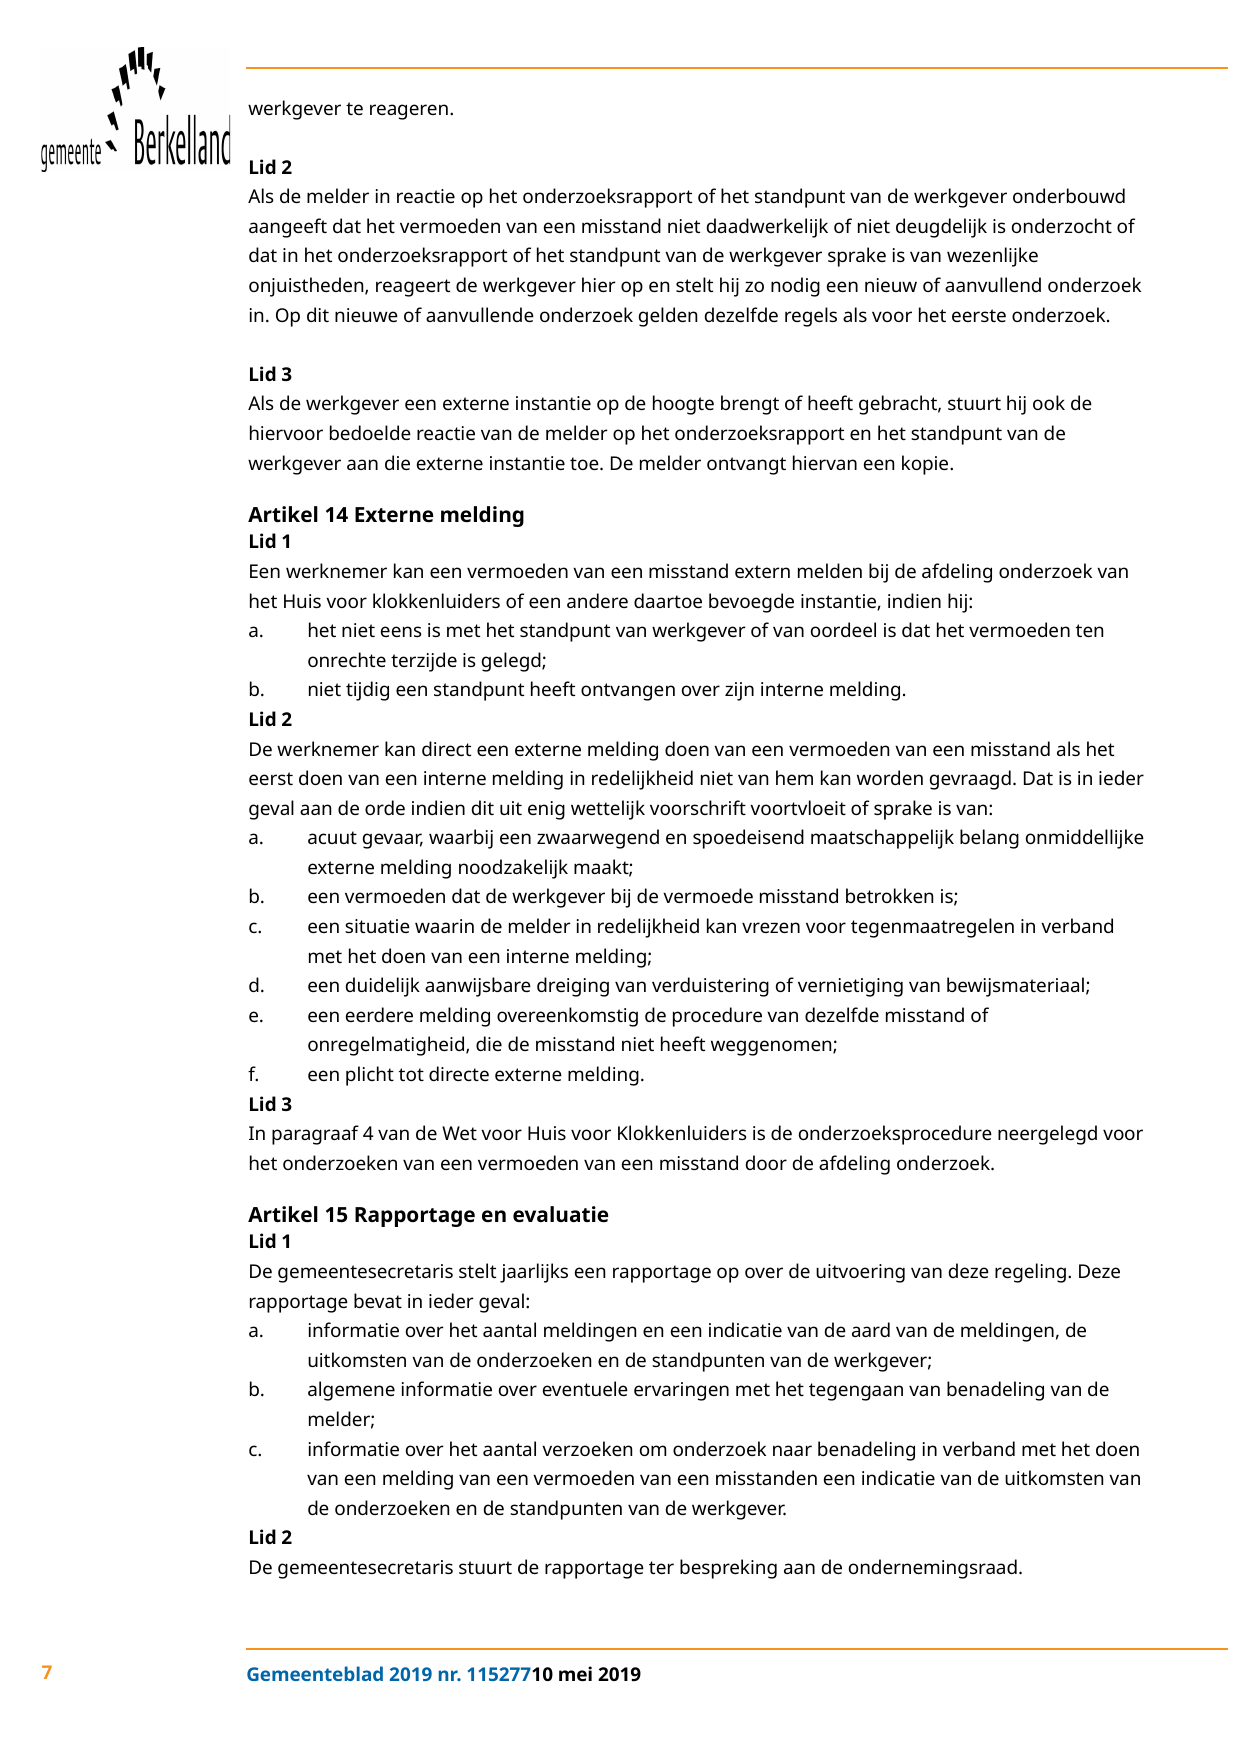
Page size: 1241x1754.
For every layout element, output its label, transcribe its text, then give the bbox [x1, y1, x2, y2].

text Als de melder in reactie op het onderzoeksrapport of het standpunt van de werkgever onderbouwd aangeeft dat het vermoeden van een misstand niet daadwerkelijk of niet deugdelijk is onderzocht of dat in het onderzoeksrapport of het standpunt van de werkgever sprake is van wezenlijke onjuistheden, reageert de werkgever hier op en stelt hij zo nodig een nieuw of aanvullend onderzoek in. Op dit nieuwe of aanvullende onderzoek gelden dezelfde regels als voor het eerste onderzoek. [248, 183, 1152, 328]
text Lid 3 [248, 1091, 1152, 1116]
text Lid 1 [248, 529, 1152, 554]
text De gemeentesecretaris stelt jaarlijks een rapportage op over de uitvoering van deze regeling. Deze rapportage bevat in ieder geval: [248, 1258, 1152, 1314]
list het niet eens is met het standpunt van werkgever of van oordeel is dat het vermoeden ten onrechte terzijde is gelegd; [248, 617, 1152, 673]
text Lid 3 [248, 361, 1152, 387]
list informatie over het aantal verzoeken om onderzoek naar benadeling in verband met het doen van een melding van een vermoeden van een misstanden een indicatie van de uitkomsten van de onderzoeken en de standpunten van de werkgever. [248, 1436, 1152, 1521]
text Als de werkgever een externe instantie op de hoogte brengt of heeft gebracht, stuurt hij ook de hiervoor bedoelde reactie van de melder op het onderzoeksrapport en het standpunt van de werkgever aan die externe instantie toe. De melder ontvangt hiervan een kopie. [248, 391, 1152, 476]
list een situatie waarin de melder in redelijkheid kan vrezen voor tegenmaatregelen in verband met het doen van een interne melding; [248, 913, 1152, 968]
list acuut gevaar, waarbij een zwaarwegend en spoedeisend maatschappelijk belang onmiddellijke externe melding noodzakelijk maakt; [248, 824, 1152, 880]
list algemene informatie over eventuele ervaringen met het tegengaan van benadeling van de melder; [248, 1377, 1152, 1432]
list een eerdere melding overeenkomstig de procedure van dezelfde misstand of onregelmatigheid, die de misstand niet heeft weggenomen; [248, 1002, 1152, 1057]
list een vermoeden dat de werkgever bij de vermoede misstand betrokken is; [248, 884, 1152, 909]
text Lid 2 [248, 154, 1152, 180]
text Artikel 15 Rapportage en evaluatie [248, 1200, 1152, 1229]
text In paragraaf 4 van de Wet voor Huis voor Klokkenluiders is de onderzoeksprocedure neergelegd voor het onderzoeken van een vermoeden van een misstand door de afdeling onderzoek. [248, 1120, 1152, 1176]
list informatie over het aantal meldingen en een indicatie van de aard van de meldingen, de uitkomsten van de onderzoeken en de standpunten van de werkgever; [248, 1317, 1152, 1373]
text De werknemer kan direct een externe melding doen van een vermoeden van een misstand als het eerst doen van een interne melding in redelijkheid niet van hem kan worden gevraagd. Dat is in ieder geval aan de orde indien dit uit enig wettelijk voorschrift voortvloeit of sprake is van: [248, 736, 1152, 821]
text De gemeentesecretaris stuurt de rapportage ter bespreking aan de ondernemingsraad. [248, 1554, 1152, 1580]
text Lid 2 [248, 1524, 1152, 1550]
text Een werknemer kan een vermoeden van een misstand extern melden bij de afdeling onderzoek van het Huis voor klokkenluiders of een andere daartoe bevoegde instantie, indien hij: [248, 558, 1152, 613]
text Artikel 14 Externe melding [248, 500, 1152, 529]
list niet tijdig een standpunt heeft ontvangen over zijn interne melding. [248, 677, 1152, 702]
text Lid 1 [248, 1229, 1152, 1254]
text Lid 2 [248, 706, 1152, 732]
list een duidelijk aanwijsbare dreiging van verduistering of vernietiging van bewijsmateriaal; [248, 972, 1152, 998]
list een plicht tot directe externe melding. [248, 1061, 1152, 1087]
text werkgever te reageren. [248, 95, 1152, 121]
picture [41, 47, 231, 172]
